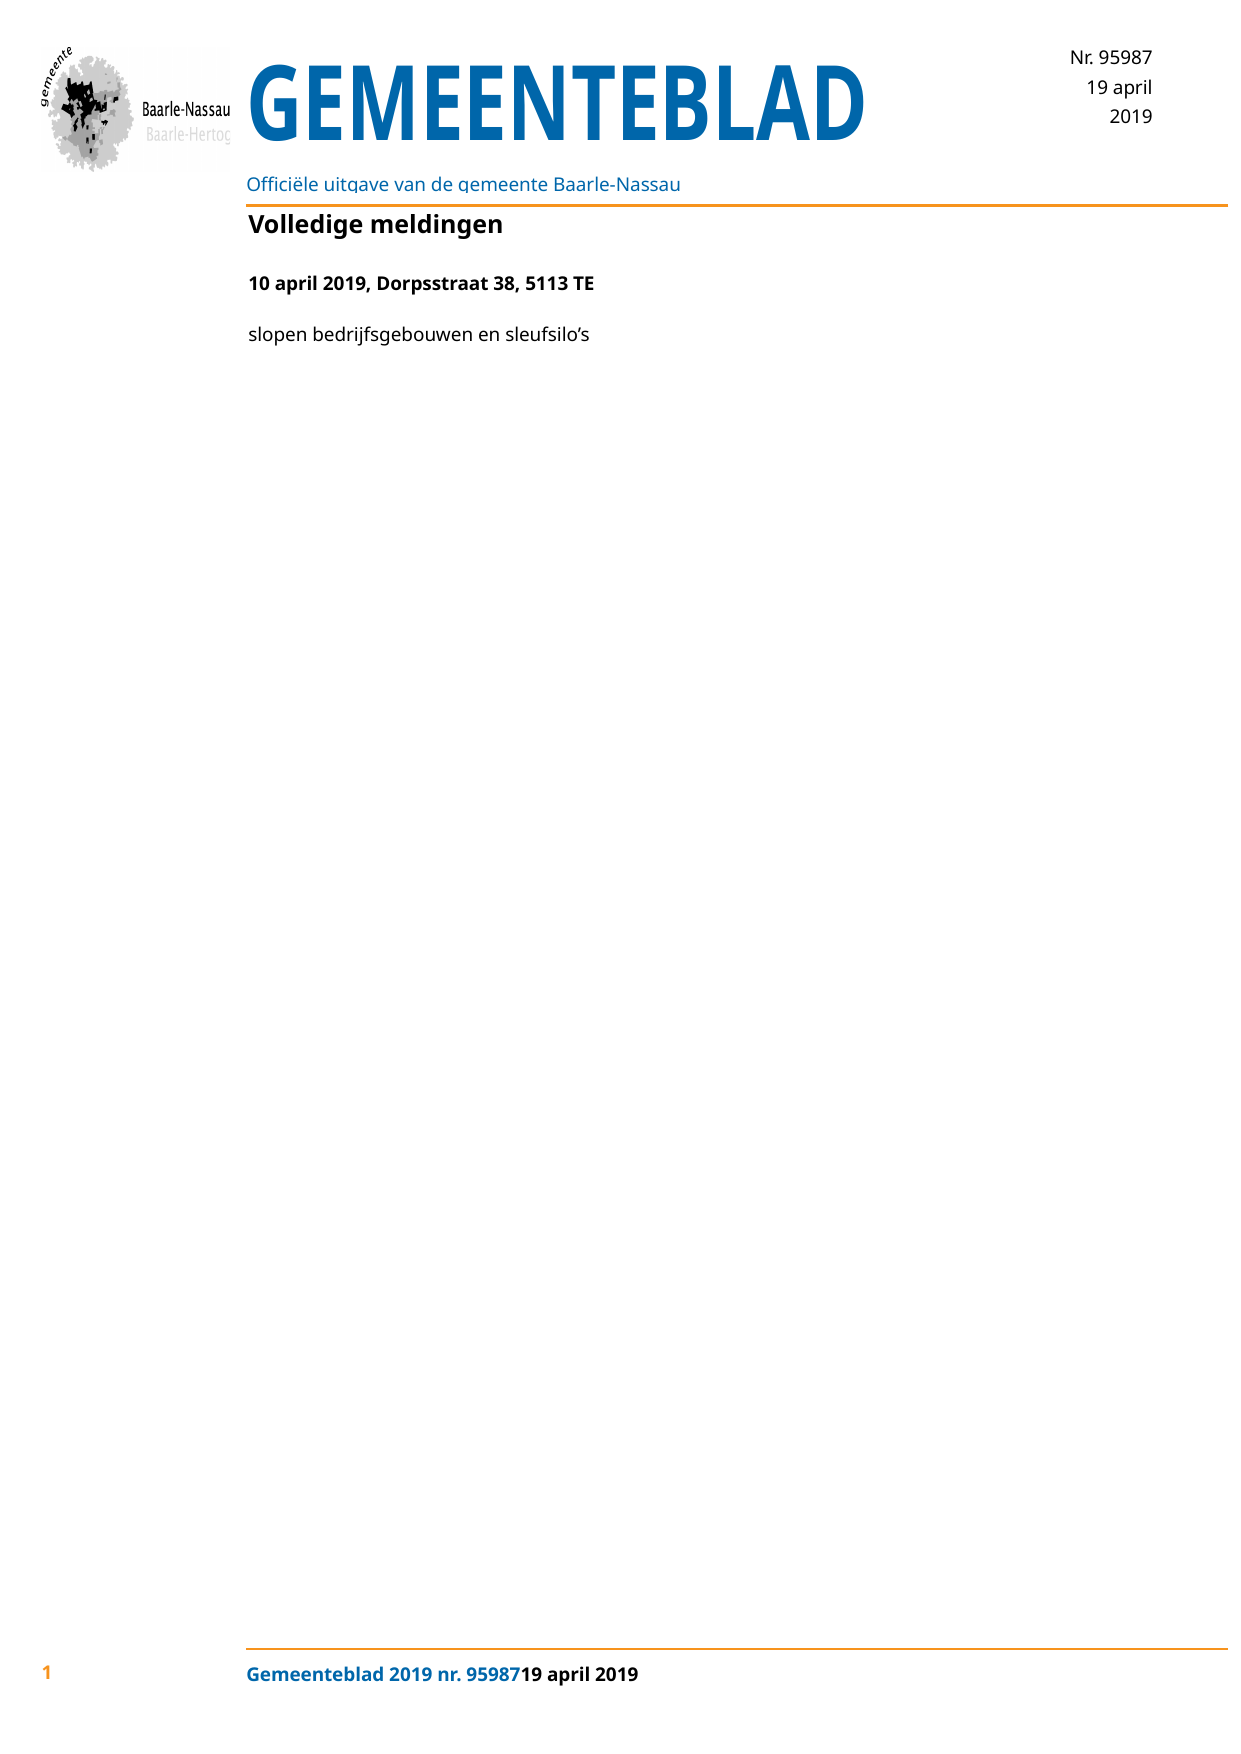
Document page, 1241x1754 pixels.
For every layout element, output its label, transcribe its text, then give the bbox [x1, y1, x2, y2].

text 10 april 2019, Dorpsstraat 38, 5113 TE [248, 270, 1152, 296]
text Volledige meldingen [248, 207, 1152, 241]
picture [41, 47, 231, 172]
text slopen bedrijfsgebouwen en sleufsilo’s [248, 321, 1152, 346]
